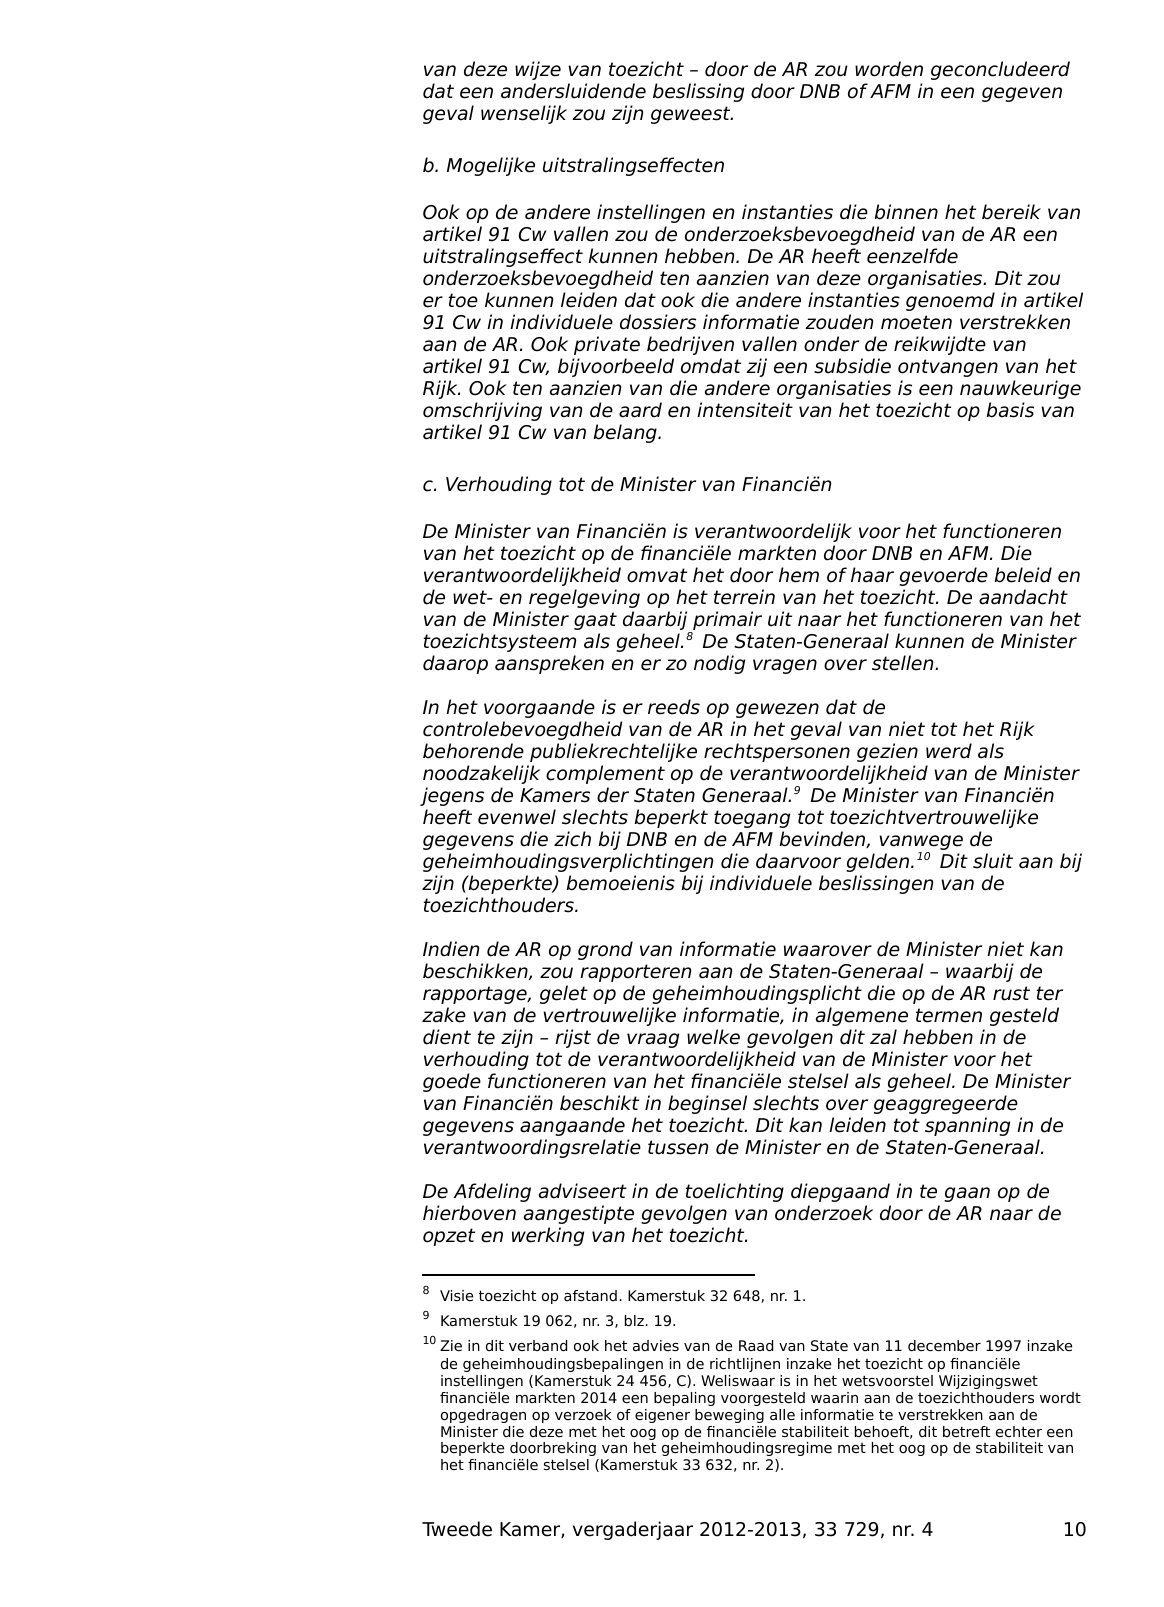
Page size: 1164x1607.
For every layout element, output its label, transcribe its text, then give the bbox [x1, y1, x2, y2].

text Zie in dit verband ook het advies van de Raad van State van 11 december 1997 inzake de geheimhoudingsbepalingen in de richtlijnen inzake het toezicht op financiële instellingen (Kamerstuk 24 456, C). Weliswaar is in het wetsvoorstel Wijzigingswet financiële markten 2014 een bepaling voorgesteld waarin aan de toezichthouders wordt opgedragen op verzoek of eigener beweging alle informatie te verstrekken aan de Minister die deze met het oog op de financiële stabiliteit behoeft, dit betreft echter een beperkte doorbreking van het geheimhoudingsregime met het oog op de stabiliteit van het financiële stelsel (Kamerstuk 33 632, nr. 2). [422, 1334, 1087, 1474]
text Ook op de andere instellingen en instanties die binnen het bereik van artikel 91 Cw vallen zou de onderzoeksbevoegdheid van de AR een uitstralingseffect kunnen hebben. De AR heeft eenzelfde onderzoeksbevoegdheid ten aanzien van deze organisaties. Dit zou er toe kunnen leiden dat ook die andere instanties genoemd in artikel 91 Cw in individuele dossiers informatie zouden moeten verstrekken aan de AR. Ook private bedrijven vallen onder de reikwijdte van artikel 91 Cw, bijvoorbeeld omdat zij een subsidie ontvangen van het Rijk. Ook ten aanzien van die andere organisaties is een nauwkeurige omschrijving van de aard en intensiteit van het toezicht op basis van artikel 91 Cw van belang. [422, 202, 1087, 444]
subtitle c. Verhouding tot de Minister van Financiën [422, 474, 1087, 496]
text Visie toezicht op afstand. Kamerstuk 32 648, nr. 1. [422, 1284, 1087, 1306]
text In het voorgaande is er reeds op gewezen dat de controlebevoegdheid van de AR in het geval van niet tot het Rijk behorende publiekrechtelijke rechtspersonen gezien werd als noodzakelijk complement op de verantwoordelijkheid van de Minister jegens de Kamers der Staten Generaal. De Minister van Financiën heeft evenwel slechts beperkt toegang tot toezichtvertrouwelijke gegevens die zich bij DNB en de AFM bevinden, vanwege de geheimhoudingsverplichtingen die daarvoor gelden. Dit sluit aan bij zijn (beperkte) bemoeienis bij individuele beslissingen van de toezichthouders. [422, 697, 1087, 917]
subtitle b. Mogelijke uitstralingseffecten [422, 155, 1087, 177]
text Kamerstuk 19 062, nr. 3, blz. 19. [422, 1309, 1087, 1331]
text De Afdeling adviseert in de toelichting diepgaand in te gaan op de hierboven aangestipte gevolgen van onderzoek door de AR naar de opzet en werking van het toezicht. [422, 1181, 1087, 1247]
text De Minister van Financiën is verantwoordelijk voor het functioneren van het toezicht op de financiële markten door DNB en AFM. Die verantwoordelijkheid omvat het door hem of haar gevoerde beleid en de wet- en regelgeving op het terrein van het toezicht. De aandacht van de Minister gaat daarbij primair uit naar het functioneren van het toezichtsysteem als geheel. De Staten-Generaal kunnen de Minister daarop aanspreken en er zo nodig vragen over stellen. [422, 521, 1087, 674]
text van deze wijze van toezicht – door de AR zou worden geconcludeerd dat een andersluidende beslissing door DNB of AFM in een gegeven geval wenselijk zou zijn geweest. [422, 59, 1087, 125]
text Indien de AR op grond van informatie waarover de Minister niet kan beschikken, zou rapporteren aan de Staten-Generaal – waarbij de rapportage, gelet op de geheimhoudingsplicht die op de AR rust ter zake van de vertrouwelijke informatie, in algemene termen gesteld dient te zijn – rijst de vraag welke gevolgen dit zal hebben in de verhouding tot de verantwoordelijkheid van de Minister voor het goede functioneren van het financiële stelsel als geheel. De Minister van Financiën beschikt in beginsel slechts over geaggregeerde gegevens aangaande het toezicht. Dit kan leiden tot spanning in de verantwoordingsrelatie tussen de Minister en de Staten-Generaal. [422, 939, 1087, 1158]
